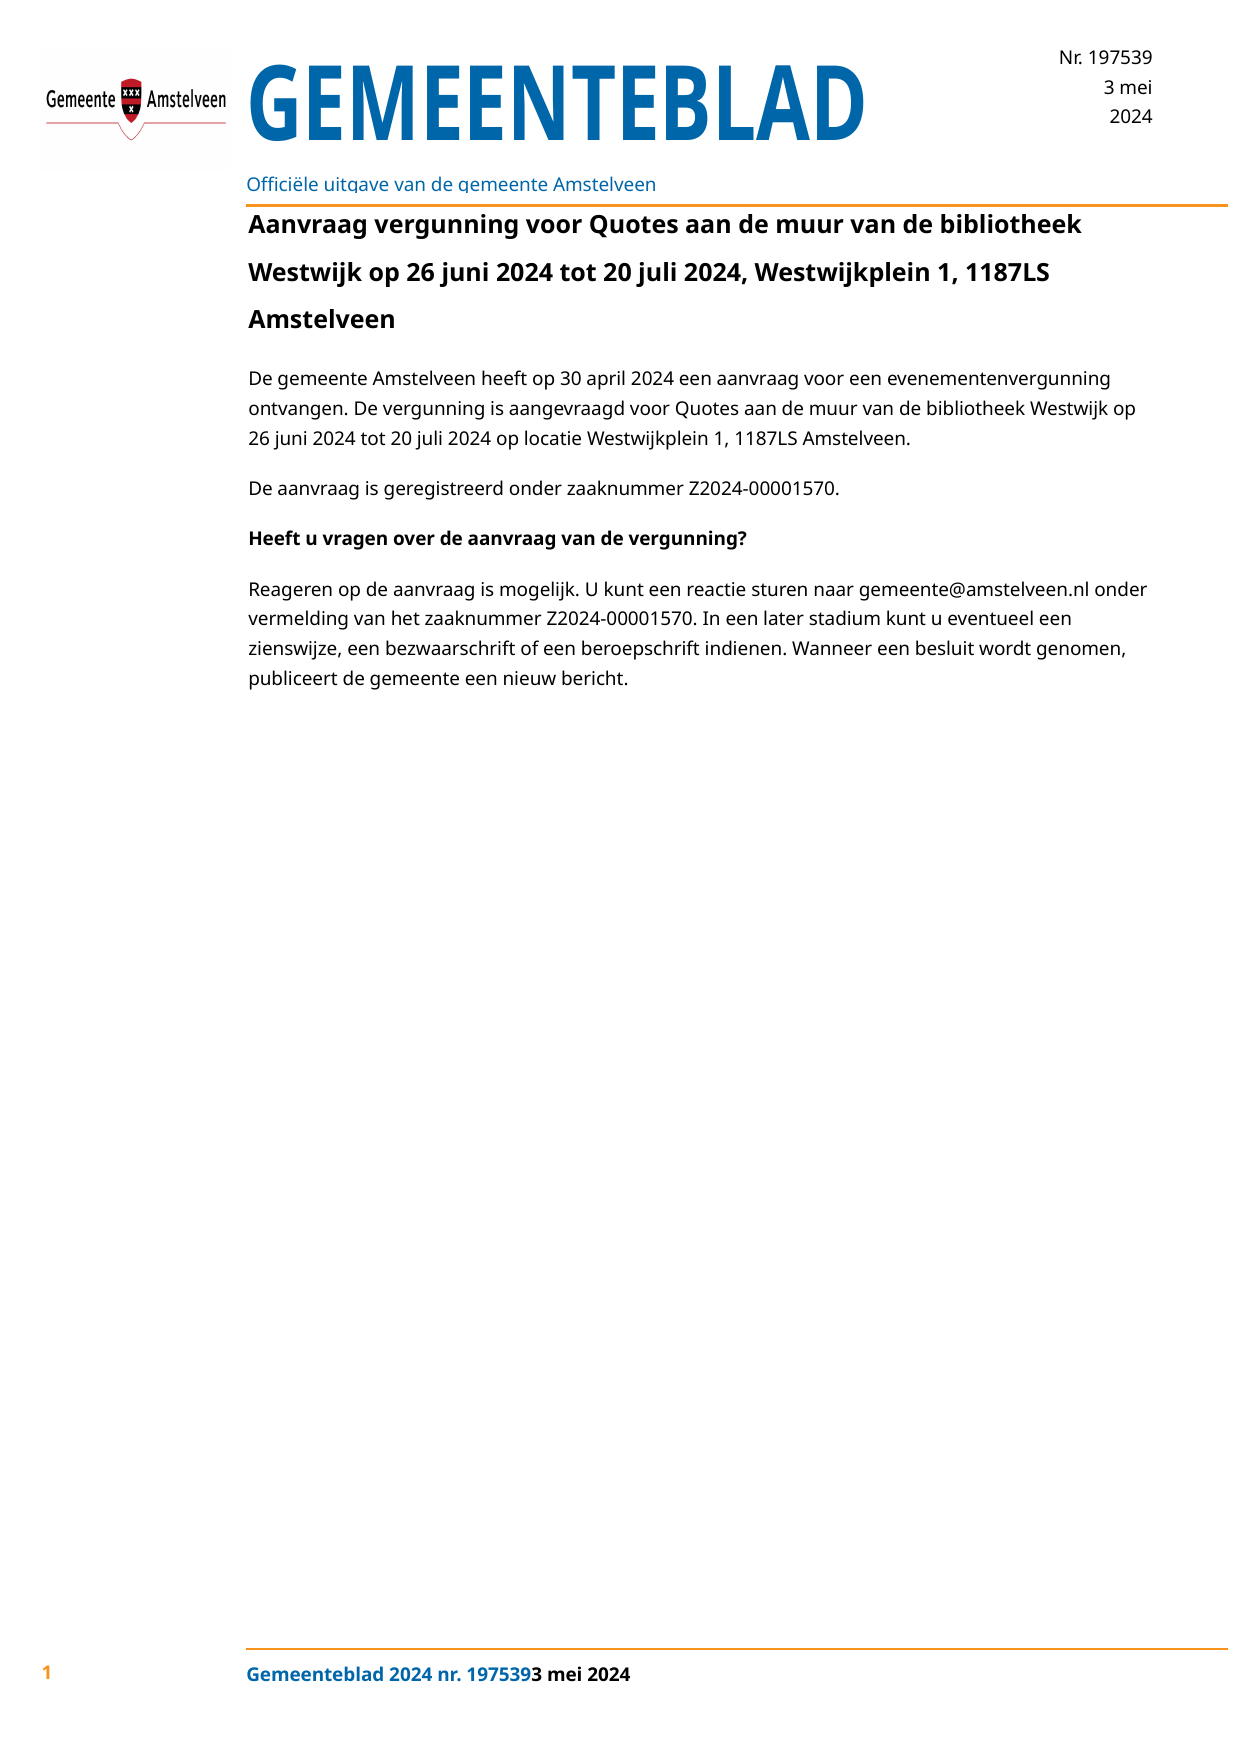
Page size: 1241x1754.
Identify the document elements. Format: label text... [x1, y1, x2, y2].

picture [41, 47, 231, 172]
text De gemeente Amstelveen heeft op 30 april 2024 een aanvraag voor een evenementenvergunning ontvangen. De vergunning is aangevraagd voor Quotes aan de muur van de bibliotheek Westwijk op 26 juni 2024 tot 20 juli 2024 op locatie Westwijkplein 1, 1187LS Amstelveen. [248, 366, 1152, 450]
text Heeft u vragen over de aanvraag van de vergunning? [248, 526, 1152, 551]
text Reageren op de aanvraag is mogelijk. U kunt een reactie sturen naar gemeente@amstelveen.nl onder vermelding van het zaaknummer Z2024-00001570. In een later stadium kunt u eventueel een zienswijze, een bezwaarschrift of een beroepschrift indienen. Wanneer een besluit wordt genomen, publiceert de gemeente een nieuw bericht. [248, 576, 1152, 690]
text Aanvraag vergunning voor Quotes aan de muur van de bibliotheek Westwijk op 26 juni 2024 tot 20 juli 2024, Westwijkplein 1, 1187LS Amstelveen [248, 207, 1152, 336]
text De aanvraag is geregistreerd onder zaaknummer Z2024-00001570. [248, 475, 1152, 501]
